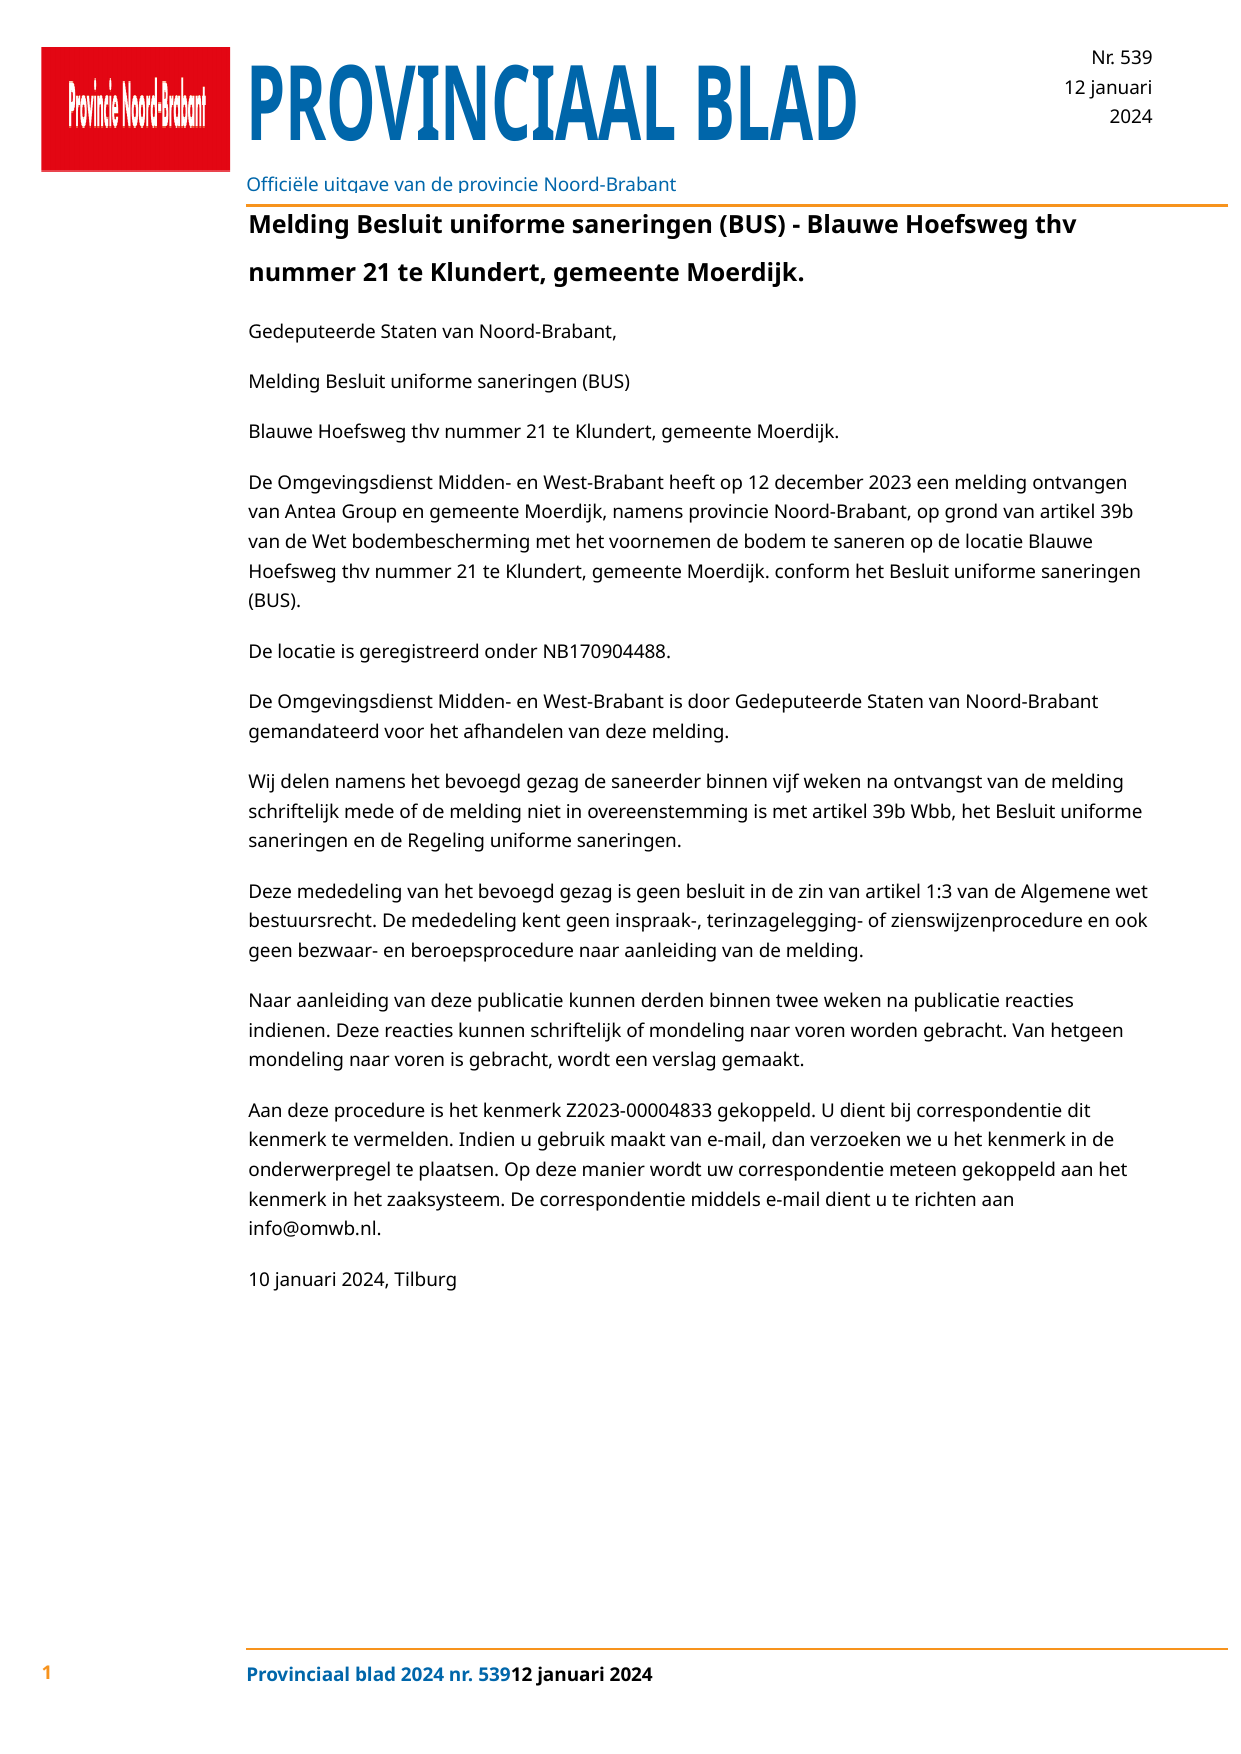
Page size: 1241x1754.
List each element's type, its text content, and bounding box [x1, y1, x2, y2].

text Gedeputeerde Staten van Noord-Brabant, [248, 318, 1152, 344]
text De locatie is geregistreerd onder NB170904488. [248, 638, 1152, 664]
text Naar aanleiding van deze publicatie kunnen derden binnen twee weken na publicatie reacties indienen. Deze reacties kunnen schriftelijk of mondeling naar voren worden gebracht. Van hetgeen mondeling naar voren is gebracht, wordt een verslag gemaakt. [248, 987, 1152, 1072]
text De Omgevingsdienst Midden- en West-Brabant heeft op 12 december 2023 een melding ontvangen van Antea Group en gemeente Moerdijk, namens provincie Noord-Brabant, op grond van artikel 39b van de Wet bodembescherming met het voornemen de bodem te saneren op de locatie Blauwe Hoefsweg thv nummer 21 te Klundert, gemeente Moerdijk. conform het Besluit uniforme saneringen (BUS). [248, 469, 1152, 613]
text Blauwe Hoefsweg thv nummer 21 te Klundert, gemeente Moerdijk. [248, 419, 1152, 444]
text Deze mededeling van het bevoegd gezag is geen besluit in de zin van artikel 1:3 van de Algemene wet bestuursrecht. De mededeling kent geen inspraak-, terinzagelegging- of zienswijzenprocedure en ook geen bezwaar- en beroepsprocedure naar aanleiding van de melding. [248, 878, 1152, 963]
text Melding Besluit uniforme saneringen (BUS) [248, 368, 1152, 394]
text De Omgevingsdienst Midden- en West-Brabant is door Gedeputeerde Staten van Noord-Brabant gemandateerd voor het afhandelen van deze melding. [248, 688, 1152, 744]
picture [41, 47, 231, 172]
text 10 januari 2024, Tilburg [248, 1266, 1152, 1292]
text Melding Besluit uniforme saneringen (BUS) - Blauwe Hoefsweg thv nummer 21 te Klundert, gemeente Moerdijk. [248, 207, 1152, 288]
text Wij delen namens het bevoegd gezag de saneerder binnen vijf weken na ontvangst van de melding schriftelijk mede of de melding niet in overeenstemming is met artikel 39b Wbb, het Besluit uniforme saneringen en de Regeling uniforme saneringen. [248, 768, 1152, 853]
text Aan deze procedure is het kenmerk Z2023-00004833 gekoppeld. U dient bij correspondentie dit kenmerk te vermelden. Indien u gebruik maakt van e-mail, dan verzoeken we u het kenmerk in de onderwerpregel te plaatsen. Op deze manier wordt uw correspondentie meteen gekoppeld aan het kenmerk in het zaaksysteem. De correspondentie middels e-mail dient u te richten aan info@omwb.nl. [248, 1097, 1152, 1241]
